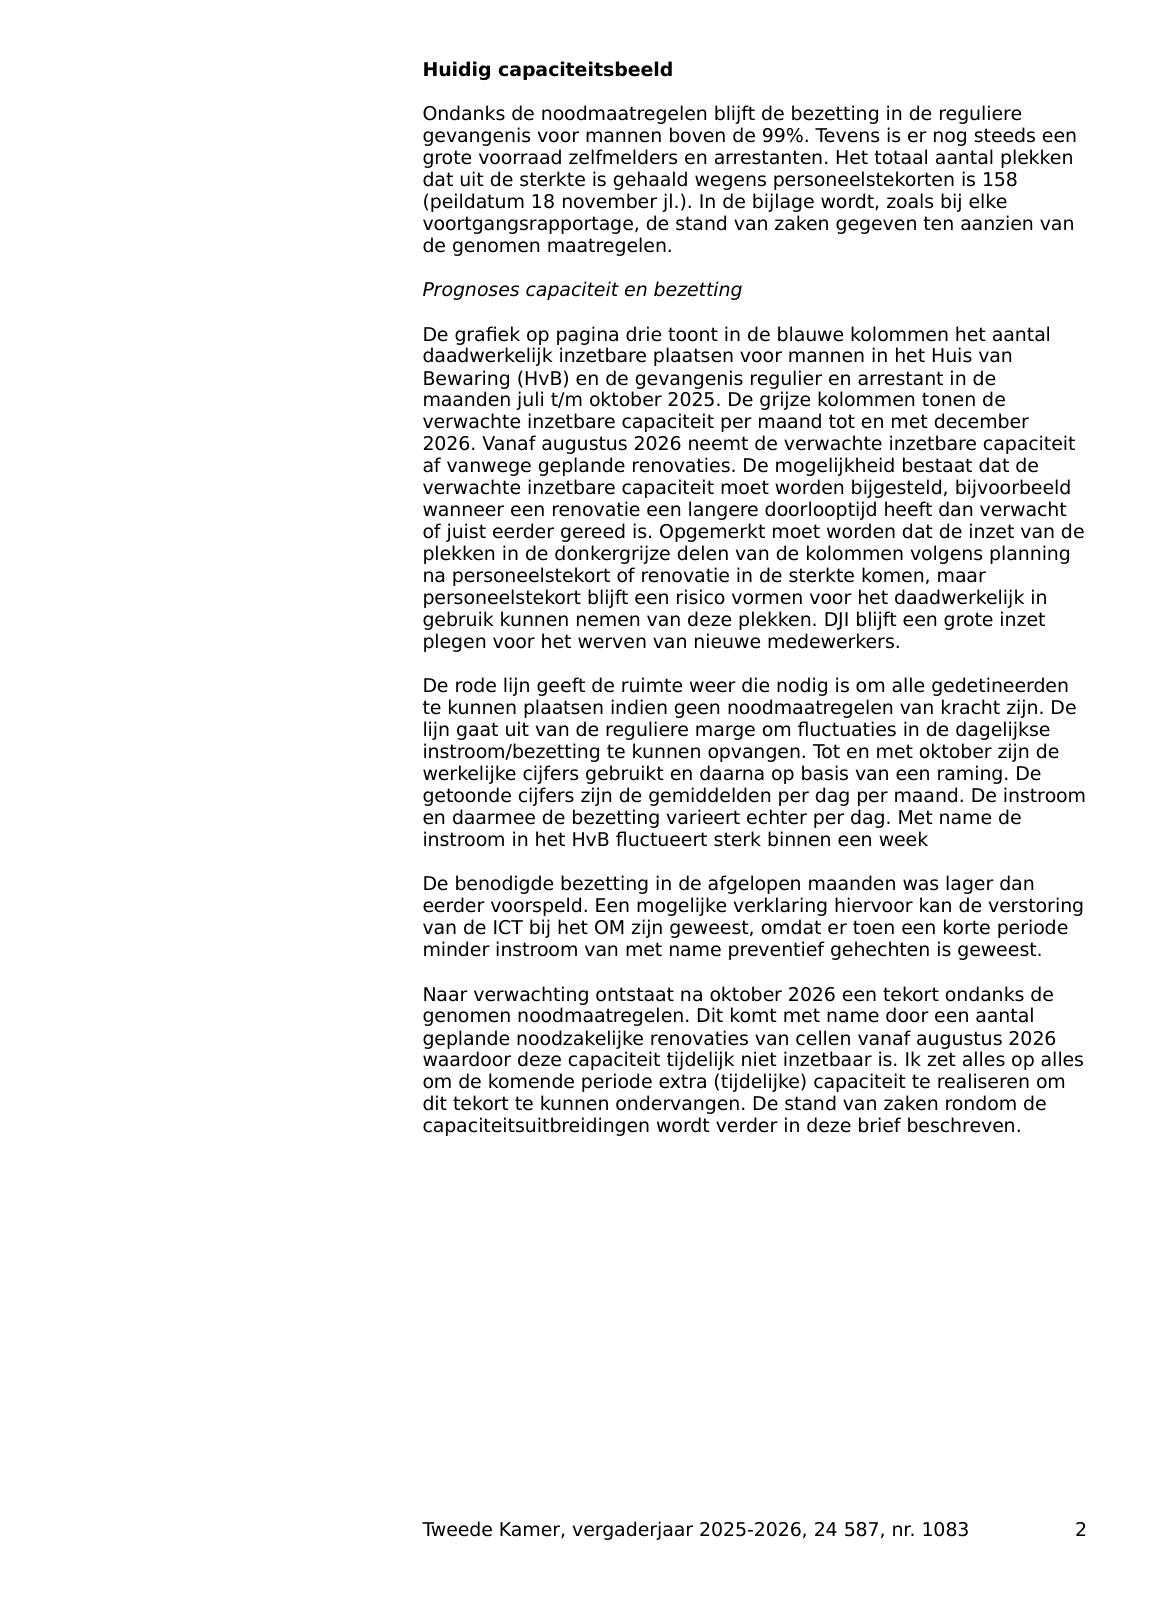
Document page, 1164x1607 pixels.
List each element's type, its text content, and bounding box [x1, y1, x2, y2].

text De grafiek op pagina drie toont in de blauwe kolommen het aantal daadwerkelijk inzetbare plaatsen voor mannen in het Huis van Bewaring (HvB) en de gevangenis regulier en arrestant in de maanden juli t/m oktober 2025. De grijze kolommen tonen de verwachte inzetbare capaciteit per maand tot en met december 2026. Vanaf augustus 2026 neemt de verwachte inzetbare capaciteit af vanwege geplande renovaties. De mogelijkheid bestaat dat de verwachte inzetbare capaciteit moet worden bijgesteld, bijvoorbeeld wanneer een renovatie een langere doorlooptijd heeft dan verwacht of juist eerder gereed is. Opgemerkt moet worden dat de inzet van de plekken in de donkergrijze delen van de kolommen volgens planning na personeelstekort of renovatie in de sterkte komen, maar personeelstekort blijft een risico vormen voor het daadwerkelijk in gebruik kunnen nemen van deze plekken. DJI blijft een grote inzet plegen voor het werven van nieuwe medewerkers. [422, 323, 1087, 653]
text Naar verwachting ontstaat na oktober 2026 een tekort ondanks de genomen noodmaatregelen. Dit komt met name door een aantal geplande noodzakelijke renovaties van cellen vanaf augustus 2026 waardoor deze capaciteit tijdelijk niet inzetbaar is. Ik zet alles op alles om de komende periode extra (tijdelijke) capaciteit te realiseren om dit tekort te kunnen ondervangen. De stand van zaken rondom de capaciteitsuitbreidingen wordt verder in deze brief beschreven. [422, 983, 1087, 1137]
text De benodigde bezetting in de afgelopen maanden was lager dan eerder voorspeld. Een mogelijke verklaring hiervoor kan de verstoring van de ICT bij het OM zijn geweest, omdat er toen een korte periode minder instroom van met name preventief gehechten is geweest. [422, 873, 1087, 961]
text De rode lijn geeft de ruimte weer die nodig is om alle gedetineerden te kunnen plaatsen indien geen noodmaatregelen van kracht zijn. De lijn gaat uit van de reguliere marge om fluctuaties in de dagelijkse instroom/bezetting te kunnen opvangen. Tot en met oktober zijn de werkelijke cijfers gebruikt en daarna op basis van een raming. De getoonde cijfers zijn de gemiddelden per dag per maand. De instroom en daarmee de bezetting varieert echter per dag. Met name de instroom in het HvB fluctueert sterk binnen een week [422, 675, 1087, 851]
text Ondanks de noodmaatregelen blijft de bezetting in de reguliere gevangenis voor mannen boven de 99%. Tevens is er nog steeds een grote voorraad zelfmelders en arrestanten. Het totaal aantal plekken dat uit de sterkte is gehaald wegens personeelstekorten is 158 (peildatum 18 november jl.). In de bijlage wordt, zoals bij elke voortgangsrapportage, de stand van zaken gegeven ten aanzien van de genomen maatregelen. [422, 103, 1087, 257]
subtitle Prognoses capaciteit en bezetting [422, 279, 1087, 301]
subtitle Huidig capaciteitsbeeld [422, 59, 1087, 81]
